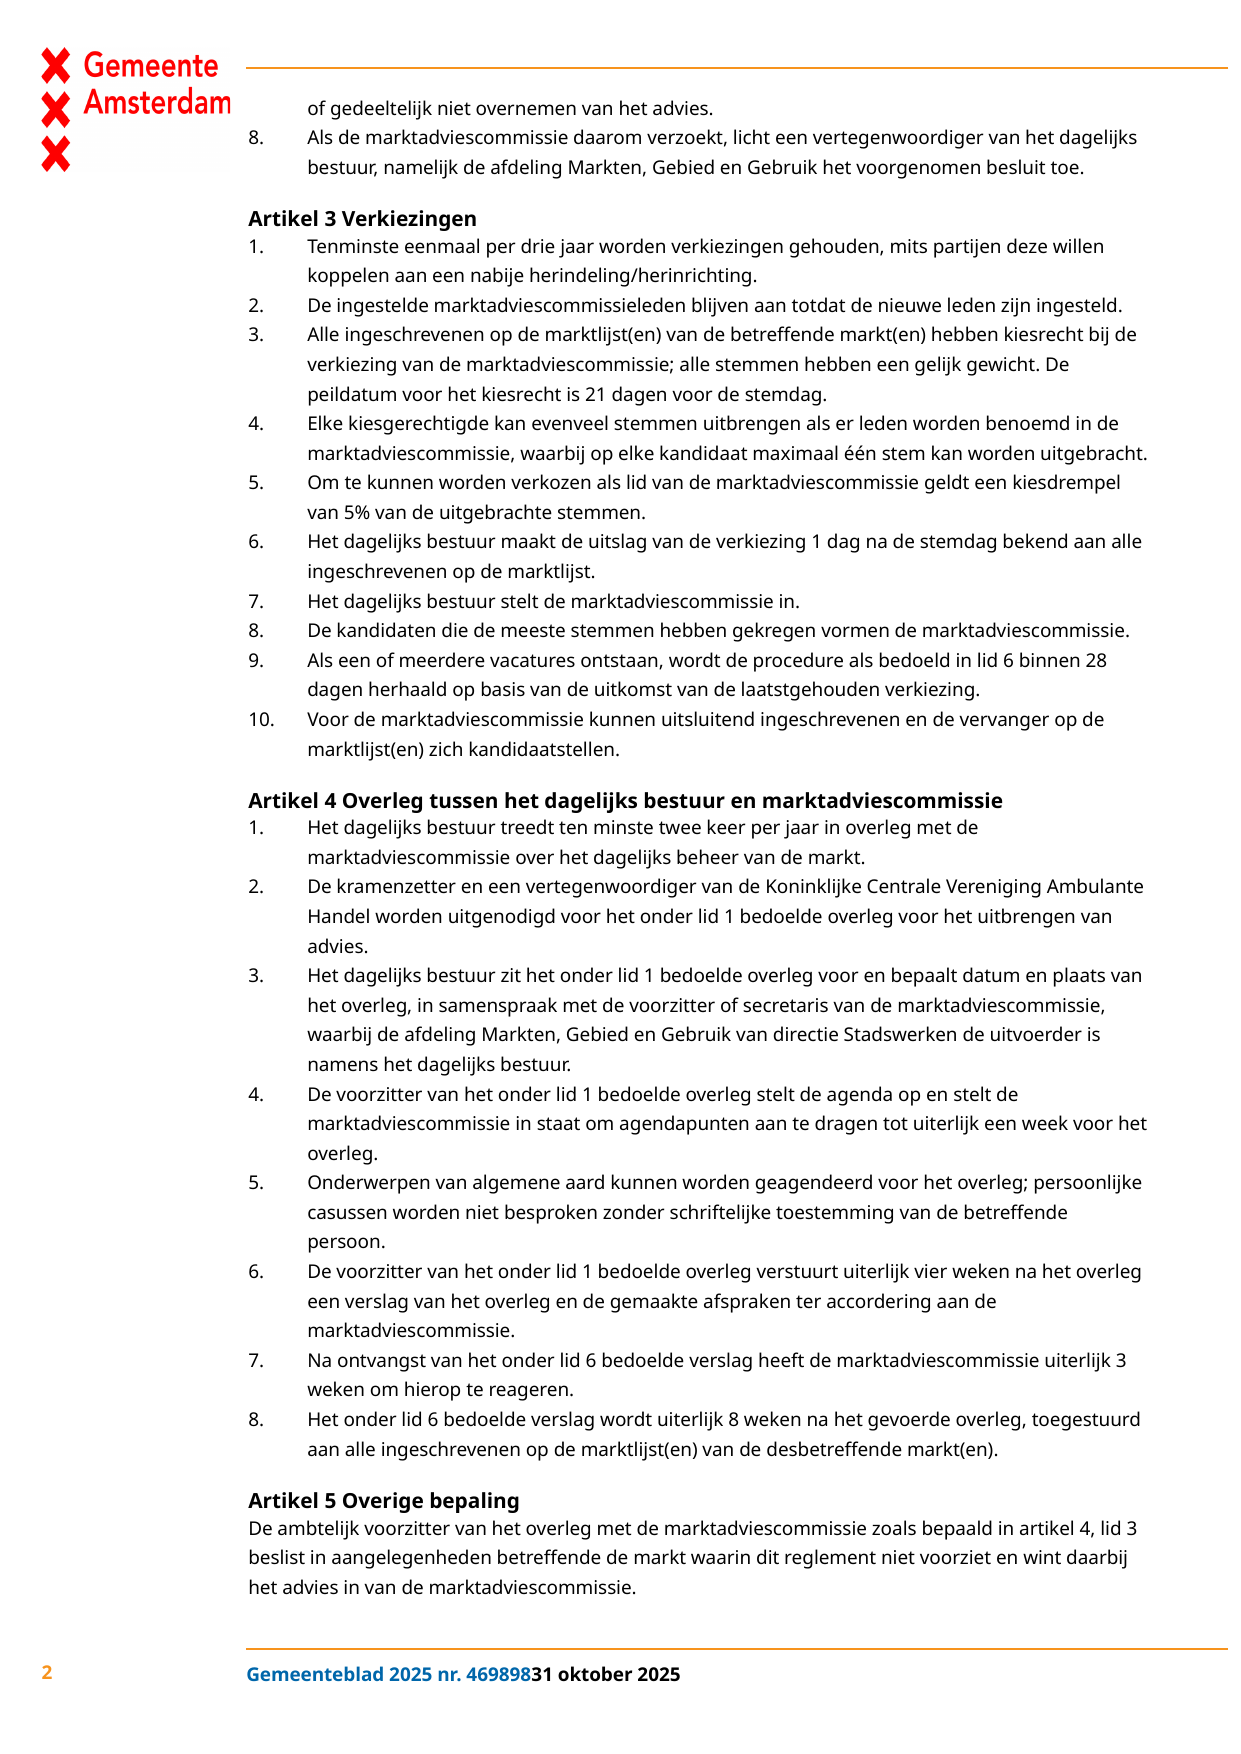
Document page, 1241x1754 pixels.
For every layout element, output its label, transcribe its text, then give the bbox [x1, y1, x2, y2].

list Het dagelijks bestuur treedt ten minste twee keer per jaar in overleg met de marktadviescommissie over het dagelijks beheer van de markt. [248, 814, 1152, 870]
list Het dagelijks bestuur zit het onder lid 1 bedoelde overleg voor en bepaalt datum en plaats van het overleg, in samenspraak met de voorzitter of secretaris van de marktadviescommissie, waarbij de afdeling Markten, Gebied en Gebruik van directie Stadswerken de uitvoerder is namens het dagelijks bestuur. [248, 962, 1152, 1077]
list Het dagelijks bestuur maakt de uitslag van de verkiezing 1 dag na de stemdag bekend aan alle ingeschrevenen op de marktlijst. [248, 529, 1152, 584]
picture [41, 47, 231, 172]
list De voorzitter van het onder lid 1 bedoelde overleg verstuurt uiterlijk vier weken na het overleg een verslag van het overleg en de gemaakte afspraken ter accordering aan de marktadviescommissie. [248, 1258, 1152, 1343]
list Als een of meerdere vacatures ontstaan, wordt de procedure als bedoeld in lid 6 binnen 28 dagen herhaald op basis van de uitkomst van de laatstgehouden verkiezing. [248, 647, 1152, 702]
text Artikel 5 Overige bepaling [248, 1486, 1152, 1515]
text De ambtelijk voorzitter van het overleg met de marktadviescommissie zoals bepaald in artikel 4, lid 3 beslist in aangelegenheden betreffende de markt waarin dit reglement niet voorziet en wint daarbij het advies in van de marktadviescommissie. [248, 1515, 1152, 1599]
list Elke kiesgerechtigde kan evenveel stemmen uitbrengen als er leden worden benoemd in de marktadviescommissie, waarbij op elke kandidaat maximaal één stem kan worden uitgebracht. [248, 410, 1152, 466]
list Onderwerpen van algemene aard kunnen worden geagendeerd voor het overleg; persoonlijke casussen worden niet besproken zonder schriftelijke toestemming van de betreffende persoon. [248, 1169, 1152, 1254]
list Alle ingeschrevenen op de marktlijst(en) van de betreffende markt(en) hebben kiesrecht bij de verkiezing van de marktadviescommissie; alle stemmen hebben een gelijk gewicht. De peildatum voor het kiesrecht is 21 dagen voor de stemdag. [248, 322, 1152, 406]
list Als de marktadviescommissie daarom verzoekt, licht een vertegenwoordiger van het dagelijks bestuur, namelijk de afdeling Markten, Gebied en Gebruik het voorgenomen besluit toe. [248, 124, 1152, 180]
list of gedeeltelijk niet overnemen van het advies. [248, 95, 1152, 121]
list De ingestelde marktadviescommissieleden blijven aan totdat de nieuwe leden zijn ingesteld. [248, 292, 1152, 318]
list Voor de marktadviescommissie kunnen uitsluitend ingeschrevenen en de vervanger op de marktlijst(en) zich kandidaatstellen. [248, 706, 1152, 761]
list Het dagelijks bestuur stelt de marktadviescommissie in. [248, 588, 1152, 613]
list Het onder lid 6 bedoelde verslag wordt uiterlijk 8 weken na het gevoerde overleg, toegestuurd aan alle ingeschrevenen op de marktlijst(en) van de desbetreffende markt(en). [248, 1406, 1152, 1462]
text Artikel 4 Overleg tussen het dagelijks bestuur en marktadviescommissie [248, 786, 1152, 814]
list Om te kunnen worden verkozen als lid van de marktadviescommissie geldt een kiesdrempel van 5% van de uitgebrachte stemmen. [248, 469, 1152, 525]
list De kandidaten die de meeste stemmen hebben gekregen vormen de marktadviescommissie. [248, 617, 1152, 643]
list Tenminste eenmaal per drie jaar worden verkiezingen gehouden, mits partijen deze willen koppelen aan een nabije herindeling/herinrichting. [248, 233, 1152, 288]
list Na ontvangst van het onder lid 6 bedoelde verslag heeft de marktadviescommissie uiterlijk 3 weken om hierop te reageren. [248, 1347, 1152, 1402]
list De voorzitter van het onder lid 1 bedoelde overleg stelt de agenda op en stelt de marktadviescommissie in staat om agendapunten aan te dragen tot uiterlijk een week voor het overleg. [248, 1081, 1152, 1166]
text Artikel 3 Verkiezingen [248, 204, 1152, 233]
list De kramenzetter en een vertegenwoordiger van de Koninklijke Centrale Vereniging Ambulante Handel worden uitgenodigd voor het onder lid 1 bedoelde overleg voor het uitbrengen van advies. [248, 874, 1152, 959]
